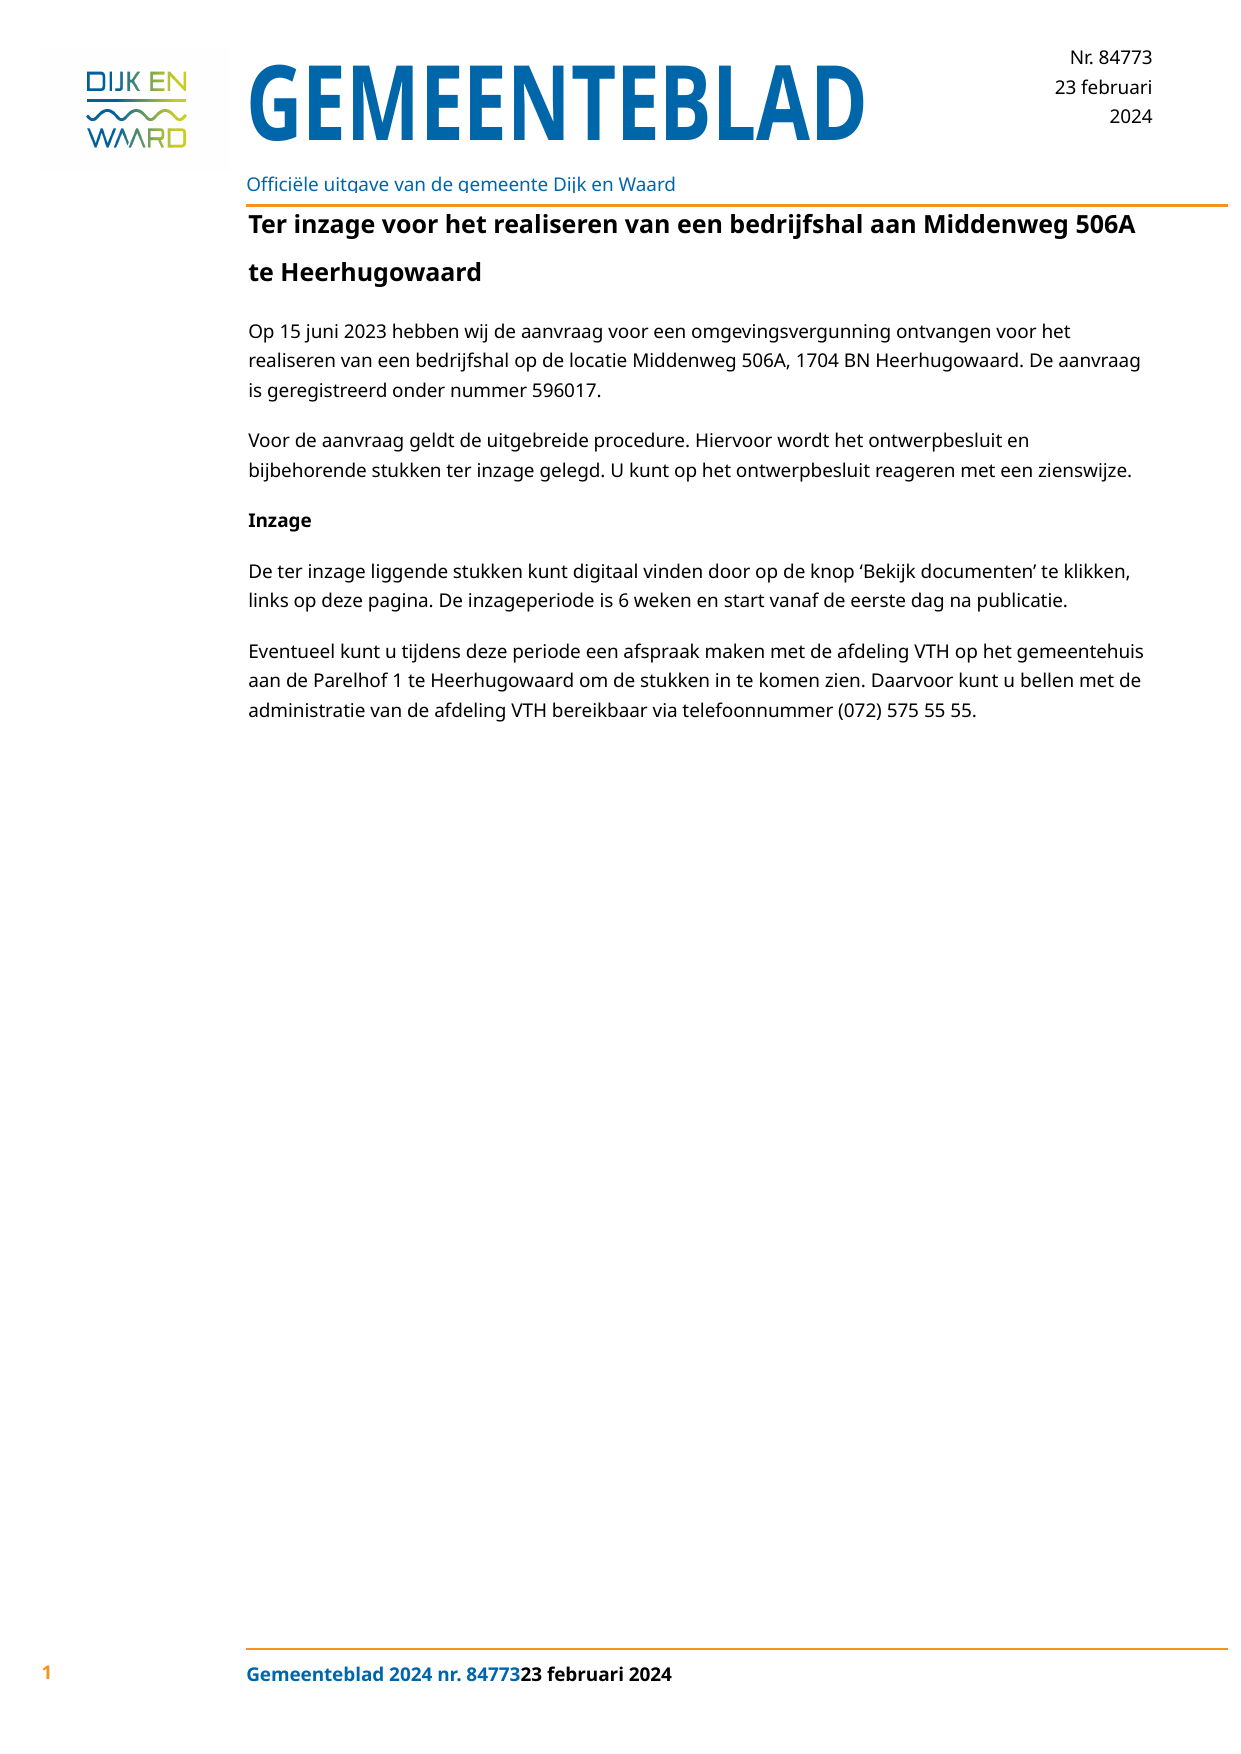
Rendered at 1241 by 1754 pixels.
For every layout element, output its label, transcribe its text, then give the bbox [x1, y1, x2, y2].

text Ter inzage voor het realiseren van een bedrijfshal aan Middenweg 506A te Heerhugowaard [248, 207, 1152, 288]
text Voor de aanvraag geldt de uitgebreide procedure. Hiervoor wordt het ontwerpbesluit en bijbehorende stukken ter inzage gelegd. U kunt op het ontwerpbesluit reageren met een zienswijze. [248, 427, 1152, 483]
text De ter inzage liggende stukken kunt digitaal vinden door op de knop ‘Bekijk documenten’ te klikken, links op deze pagina. De inzageperiode is 6 weken en start vanaf de eerste dag na publicatie. [248, 558, 1152, 613]
picture [41, 47, 231, 172]
text Inzage [248, 507, 1152, 533]
text Op 15 juni 2023 hebben wij de aanvraag voor een omgevingsvergunning ontvangen voor het realiseren van een bedrijfshal op de locatie Middenweg 506A, 1704 BN Heerhugowaard. De aanvraag is geregistreerd onder nummer 596017. [248, 318, 1152, 403]
text Eventueel kunt u tijdens deze periode een afspraak maken met de afdeling VTH op het gemeentehuis aan de Parelhof 1 te Heerhugowaard om de stukken in te komen zien. Daarvoor kunt u bellen met de administratie van de afdeling VTH bereikbaar via telefoonnummer (072) 575 55 55. [248, 638, 1152, 723]
